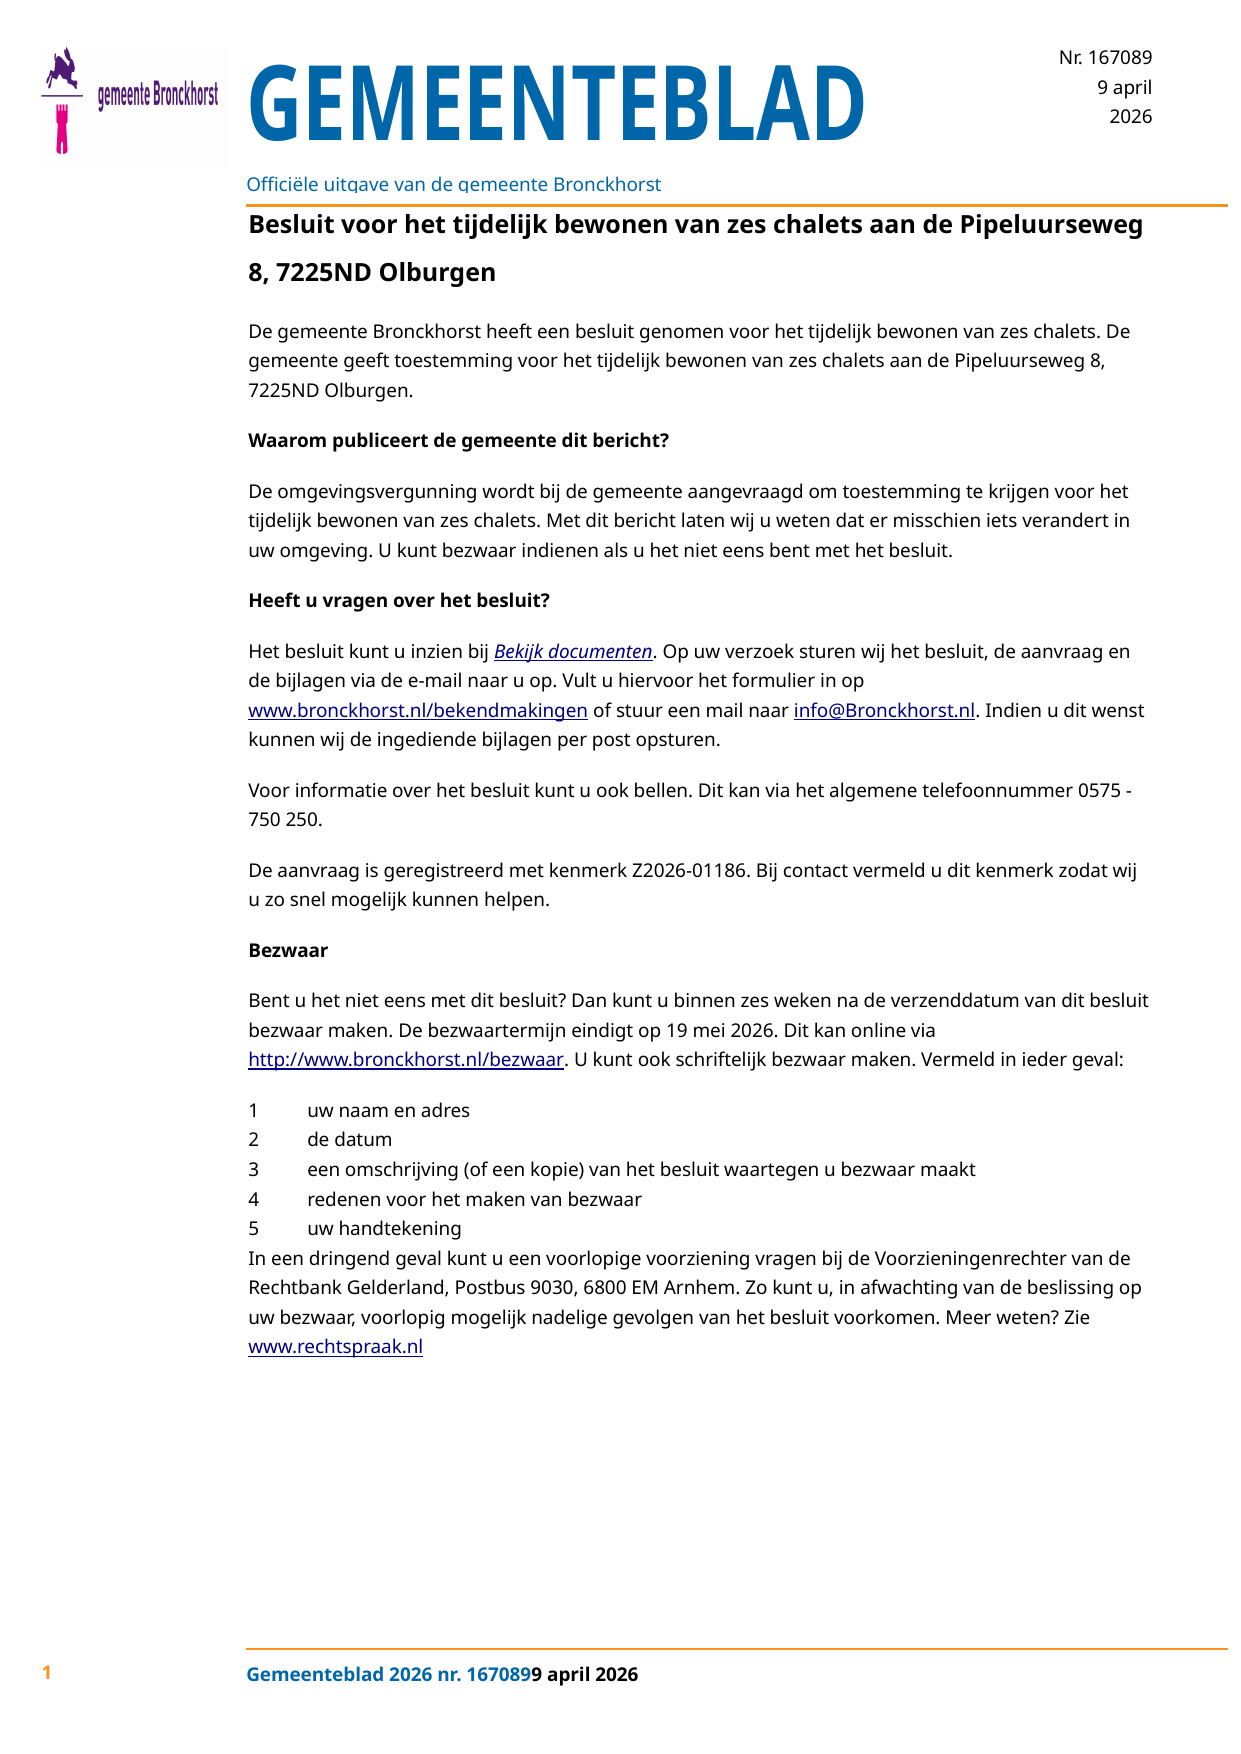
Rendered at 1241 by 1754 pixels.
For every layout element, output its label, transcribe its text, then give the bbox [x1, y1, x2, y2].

text Waarom publiceert de gemeente dit bericht? [248, 427, 1152, 453]
text Heeft u vragen over het besluit? [248, 587, 1152, 613]
text De omgevingsvergunning wordt bij de gemeente aangevraagd om toestemming te krijgen voor het tijdelijk bewonen van zes chalets. Met dit bericht laten wij u weten dat er misschien iets verandert in uw omgeving. U kunt bezwaar indienen als u het niet eens bent met het besluit. [248, 478, 1152, 563]
text Besluit voor het tijdelijk bewonen van zes chalets aan de Pipeluurseweg 8, 7225ND Olburgen [248, 207, 1152, 288]
text Het besluit kunt u inzien bij Bekijk documenten. Op uw verzoek sturen wij het besluit, de aanvraag en de bijlagen via de e-mail naar u op. Vult u hiervoor het formulier in op www.bronckhorst.nl/bekendmakingen of stuur een mail naar info@Bronckhorst.nl. Indien u dit wenst kunnen wij de ingediende bijlagen per post opsturen. [248, 638, 1152, 752]
list uw handtekening [248, 1215, 1152, 1241]
list de datum [248, 1127, 1152, 1152]
list een omschrijving (of een kopie) van het besluit waartegen u bezwaar maakt [248, 1156, 1152, 1182]
text De aanvraag is geregistreerd met kenmerk Z2026-01186. Bij contact vermeld u dit kenmerk zodat wij u zo snel mogelijk kunnen helpen. [248, 857, 1152, 912]
text Voor informatie over het besluit kunt u ook bellen. Dit kan via het algemene telefoonnummer 0575 - 750 250. [248, 777, 1152, 832]
list uw naam en adres [248, 1097, 1152, 1123]
list redenen voor het maken van bezwaar [248, 1186, 1152, 1212]
text In een dringend geval kunt u een voorlopige voorziening vragen bij de Voorzieningenrechter van de Rechtbank Gelderland, Postbus 9030, 6800 EM Arnhem. Zo kunt u, in afwachting van de beslissing op uw bezwaar, voorlopig mogelijk nadelige gevolgen van het besluit voorkomen. Meer weten? Zie www.rechtspraak.nl [248, 1245, 1152, 1359]
picture [41, 47, 231, 172]
text De gemeente Bronckhorst heeft een besluit genomen voor het tijdelijk bewonen van zes chalets. De gemeente geeft toestemming voor het tijdelijk bewonen van zes chalets aan de Pipeluurseweg 8, 7225ND Olburgen. [248, 318, 1152, 403]
text Bezwaar [248, 937, 1152, 963]
text Bent u het niet eens met dit besluit? Dan kunt u binnen zes weken na de verzenddatum van dit besluit bezwaar maken. De bezwaartermijn eindigt op 19 mei 2026. Dit kan online via http://www.bronckhorst.nl/bezwaar. U kunt ook schriftelijk bezwaar maken. Vermeld in ieder geval: [248, 987, 1152, 1072]
